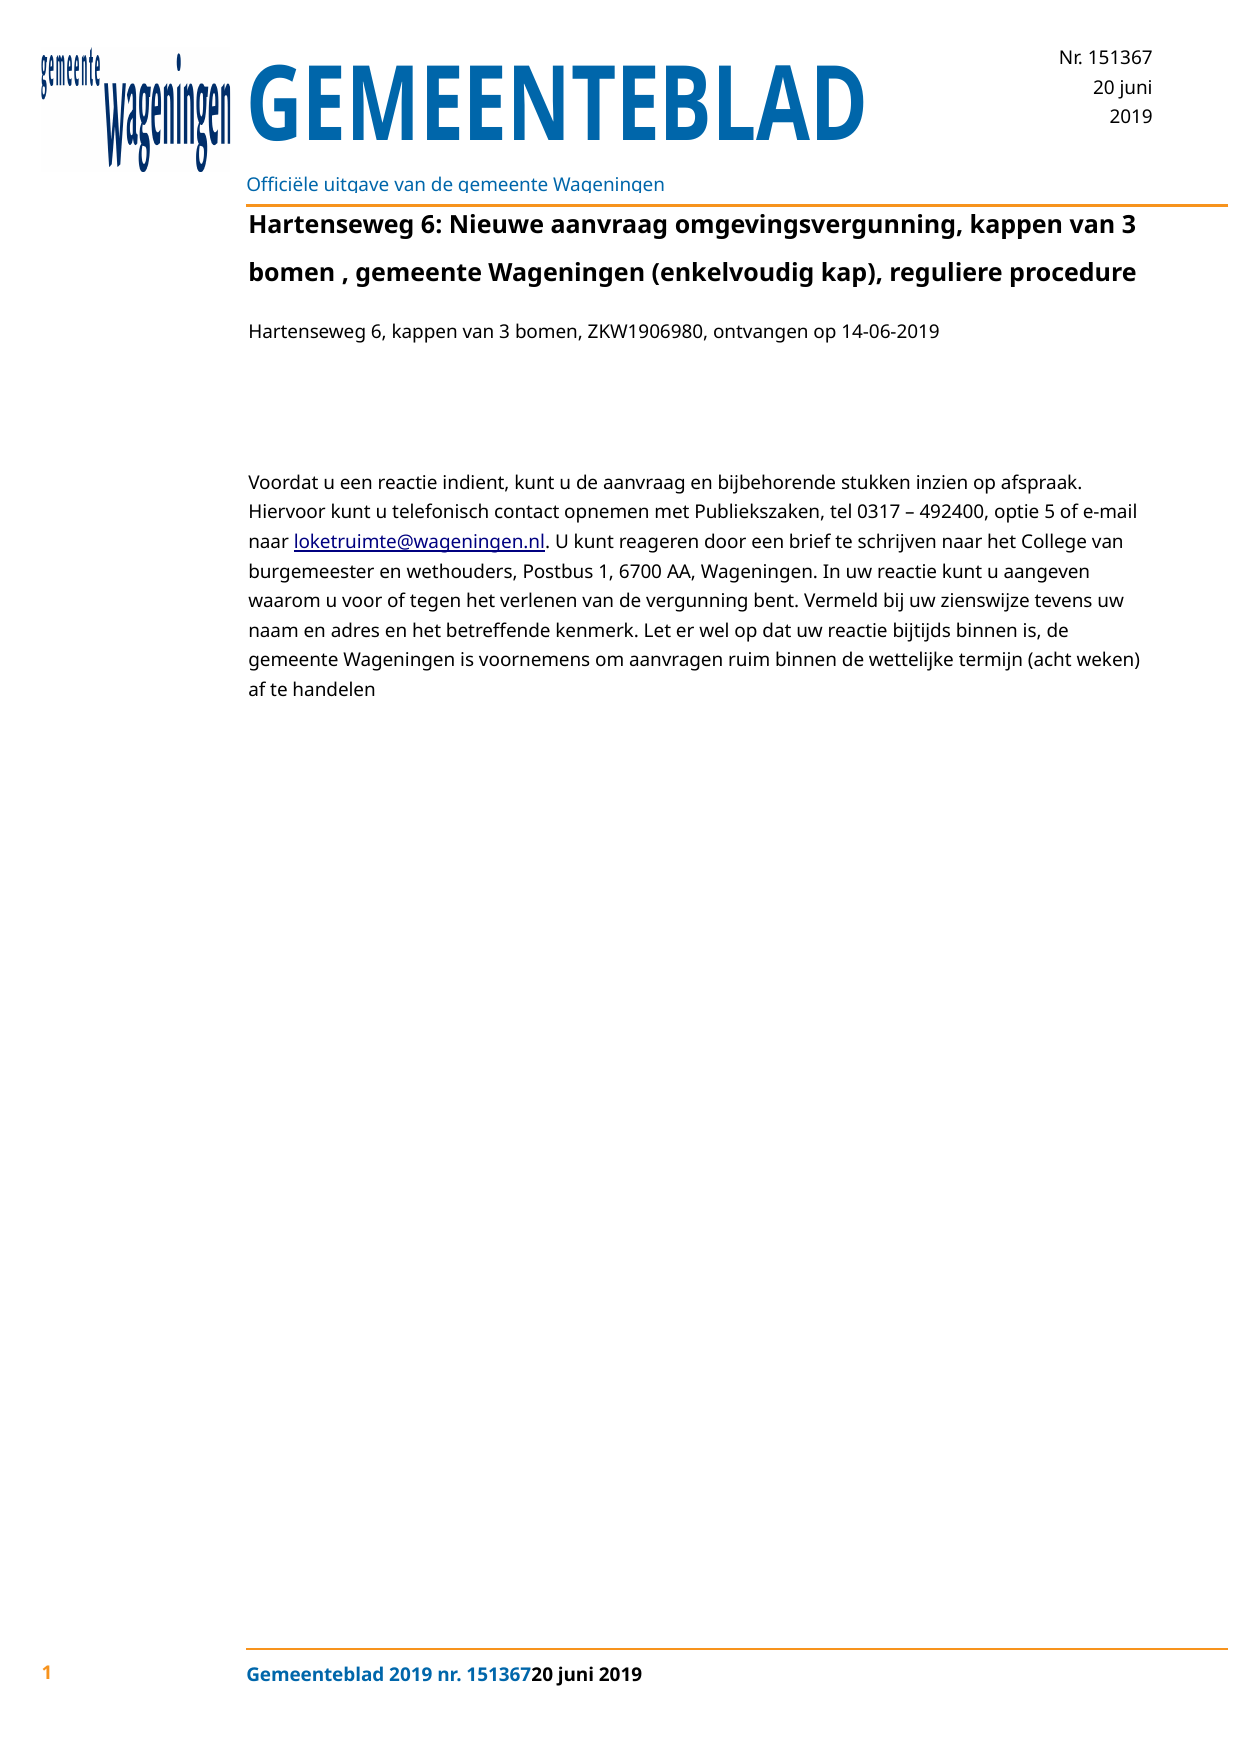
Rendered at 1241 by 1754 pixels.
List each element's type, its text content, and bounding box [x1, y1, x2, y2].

text Hartenseweg 6, kappen van 3 bomen, ZKW1906980, ontvangen op 14-06-2019 [248, 318, 1152, 344]
text Hartenseweg 6: Nieuwe aanvraag omgevingsvergunning, kappen van 3 bomen , gemeente Wageningen (enkelvoudig kap), reguliere procedure [248, 207, 1152, 288]
picture [41, 47, 231, 172]
text Voordat u een reactie indient, kunt u de aanvraag en bijbehorende stukken inzien op afspraak. Hiervoor kunt u telefonisch contact opnemen met Publiekszaken, tel 0317 – 492400, optie 5 of e-mail naar loketruimte@wageningen.nl. U kunt reageren door een brief te schrijven naar het College van burgemeester en wethouders, Postbus 1, 6700 AA, Wageningen. In uw reactie kunt u aangeven waarom u voor of tegen het verlenen van de vergunning bent. Vermeld bij uw zienswijze tevens uw naam en adres en het betreffende kenmerk. Let er wel op dat uw reactie bijtijds binnen is, de gemeente Wageningen is voornemens om aanvragen ruim binnen de wettelijke termijn (acht weken) af te handelen [248, 469, 1152, 702]
